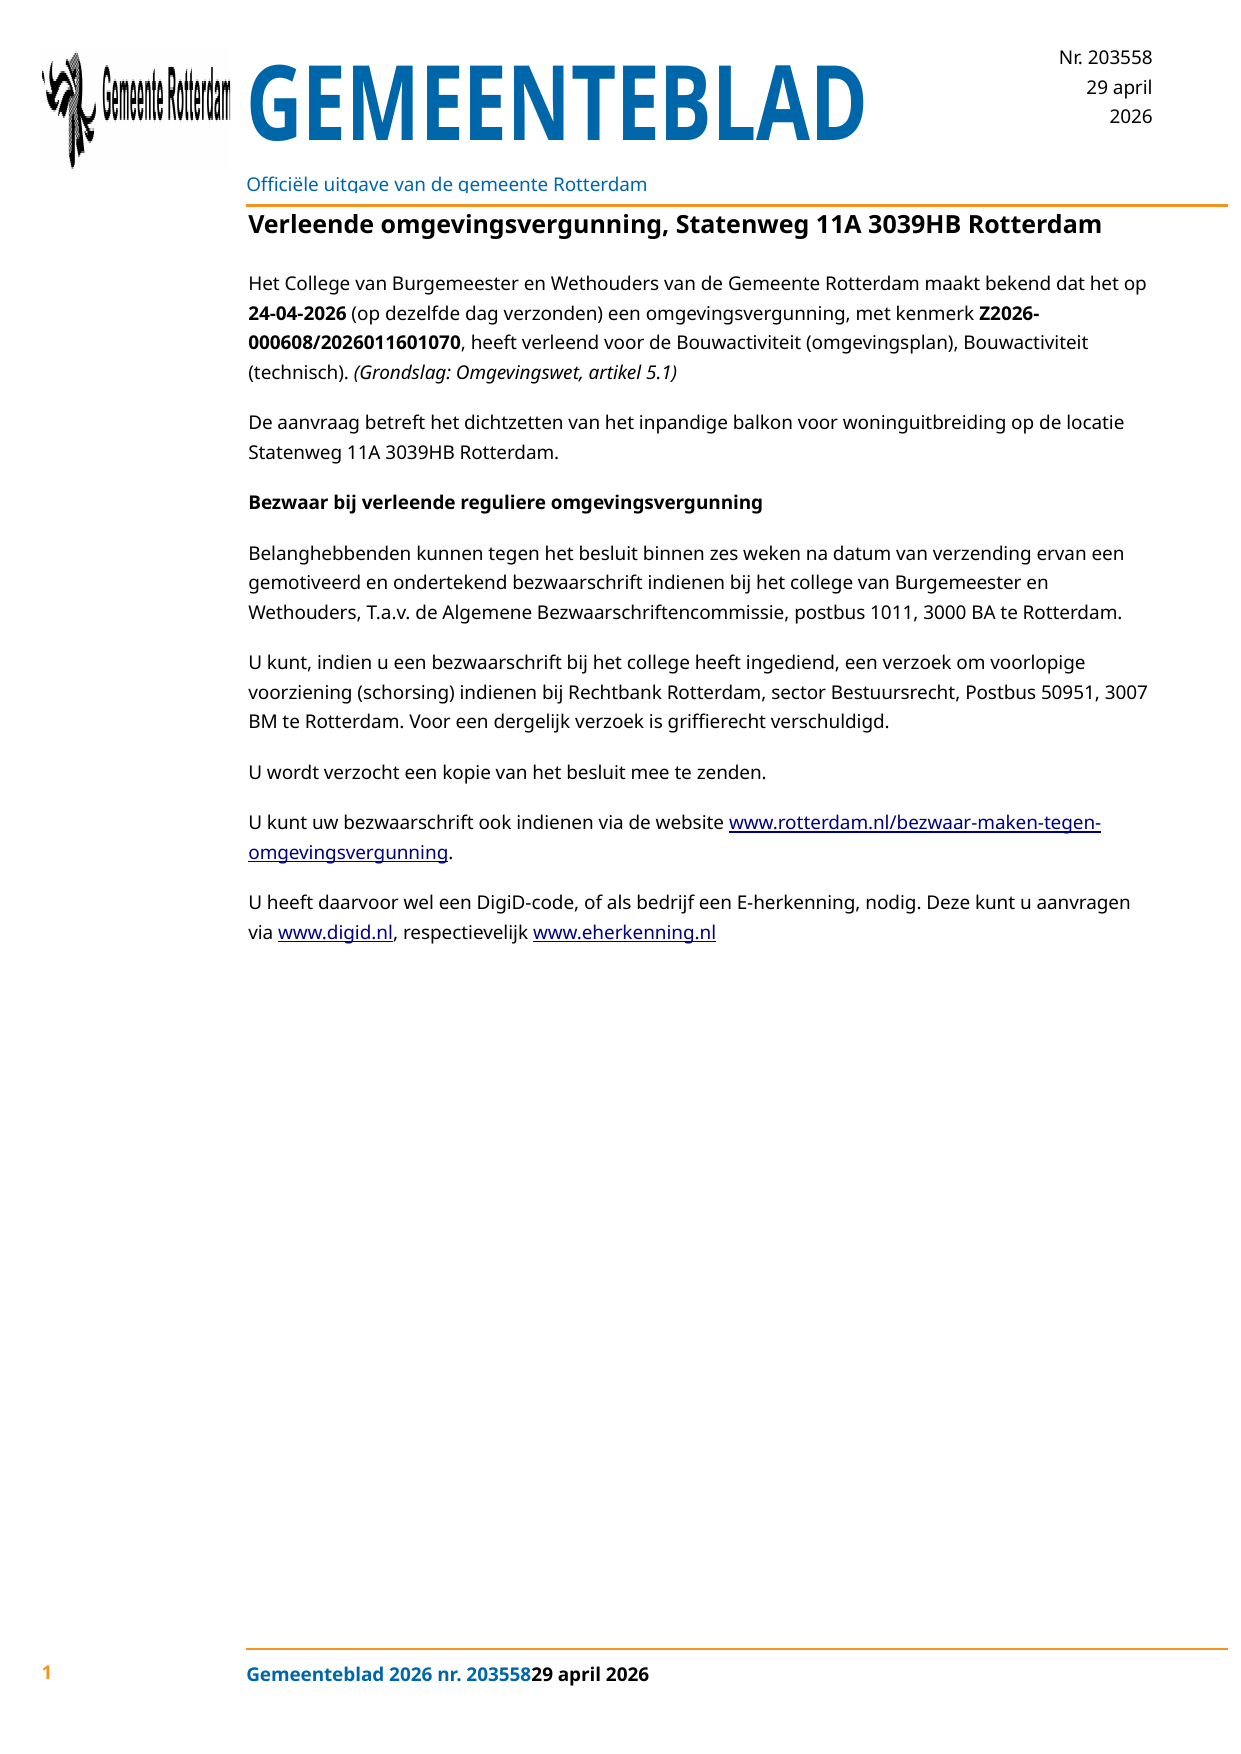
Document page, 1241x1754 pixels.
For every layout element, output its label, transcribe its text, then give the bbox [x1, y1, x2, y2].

text Verleende omgevingsvergunning, Statenweg 11A 3039HB Rotterdam [248, 207, 1152, 241]
text Belanghebbenden kunnen tegen het besluit binnen zes weken na datum van verzending ervan een gemotiveerd en ondertekend bezwaarschrift indienen bij het college van Burgemeester en Wethouders, T.a.v. de Algemene Bezwaarschriftencommissie, postbus 1011, 3000 BA te Rotterdam. [248, 540, 1152, 625]
text Het College van Burgemeester en Wethouders van de Gemeente Rotterdam maakt bekend dat het op 24-04-2026 (op dezelfde dag verzonden) een omgevingsvergunning, met kenmerk Z2026-000608/2026011601070, heeft verleend voor de Bouwactiviteit (omgevingsplan), Bouwactiviteit (technisch). (Grondslag: Omgevingswet, artikel 5.1) [248, 270, 1152, 385]
text U kunt uw bezwaarschrift ook indienen via de website www.rotterdam.nl/bezwaar-maken-tegen-omgevingsvergunning. [248, 809, 1152, 865]
text U heeft daarvoor wel een DigiD-code, of als bedrijf een E-herkenning, nodig. Deze kunt u aanvragen via www.digid.nl, respectievelijk www.eherkenning.nl [248, 889, 1152, 945]
text U wordt verzocht een kopie van het besluit mee te zenden. [248, 759, 1152, 785]
text De aanvraag betreft het dichtzetten van het inpandige balkon voor woninguitbreiding op de locatie Statenweg 11A 3039HB Rotterdam. [248, 409, 1152, 465]
picture [41, 47, 231, 172]
text U kunt, indien u een bezwaarschrift bij het college heeft ingediend, een verzoek om voorlopige voorziening (schorsing) indienen bij Rechtbank Rotterdam, sector Bestuursrecht, Postbus 50951, 3007 BM te Rotterdam. Voor een dergelijk verzoek is griffierecht verschuldigd. [248, 649, 1152, 734]
text Bezwaar bij verleende reguliere omgevingsvergunning [248, 489, 1152, 515]
